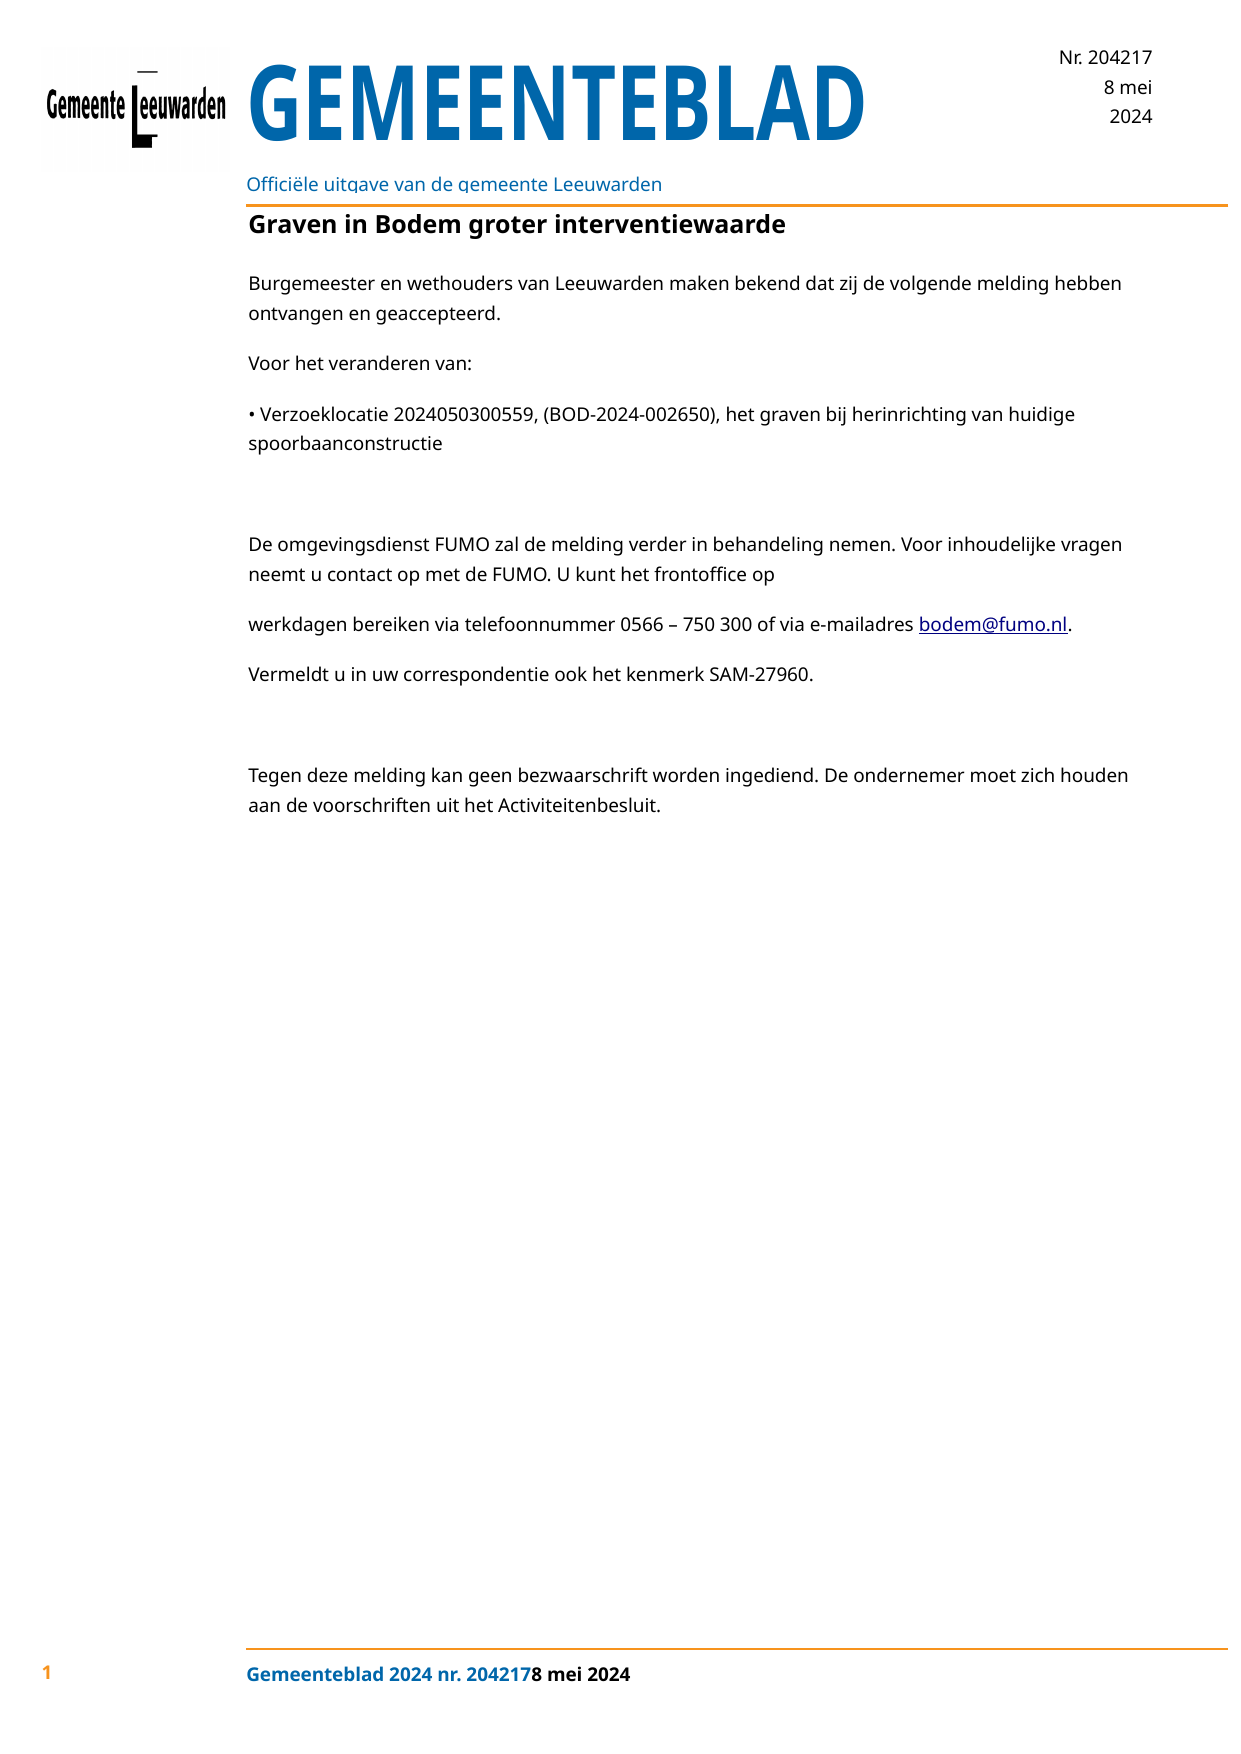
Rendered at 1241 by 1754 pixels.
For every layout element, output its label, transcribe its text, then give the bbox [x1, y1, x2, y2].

text Vermeldt u in uw correspondentie ook het kenmerk SAM-27960. [248, 662, 1152, 687]
picture [41, 47, 231, 172]
text werkdagen bereiken via telefoonnummer 0566 – 750 300 of via e-mailadres bodem@fumo.nl. [248, 611, 1152, 637]
text • Verzoeklocatie 2024050300559, (BOD-2024-002650), het graven bij herinrichting van huidige spoorbaanconstructie [248, 401, 1152, 456]
text Graven in Bodem groter interventiewaarde [248, 207, 1152, 241]
text Burgemeester en wethouders van Leeuwarden maken bekend dat zij de volgende melding hebben ontvangen en geaccepteerd. [248, 270, 1152, 326]
text Voor het veranderen van: [248, 350, 1152, 376]
text Tegen deze melding kan geen bezwaarschrift worden ingediend. De ondernemer moet zich houden aan de voorschriften uit het Activiteitenbesluit. [248, 762, 1152, 818]
text De omgevingsdienst FUMO zal de melding verder in behandeling nemen. Voor inhoudelijke vragen neemt u contact op met de FUMO. U kunt het frontoffice op [248, 531, 1152, 586]
